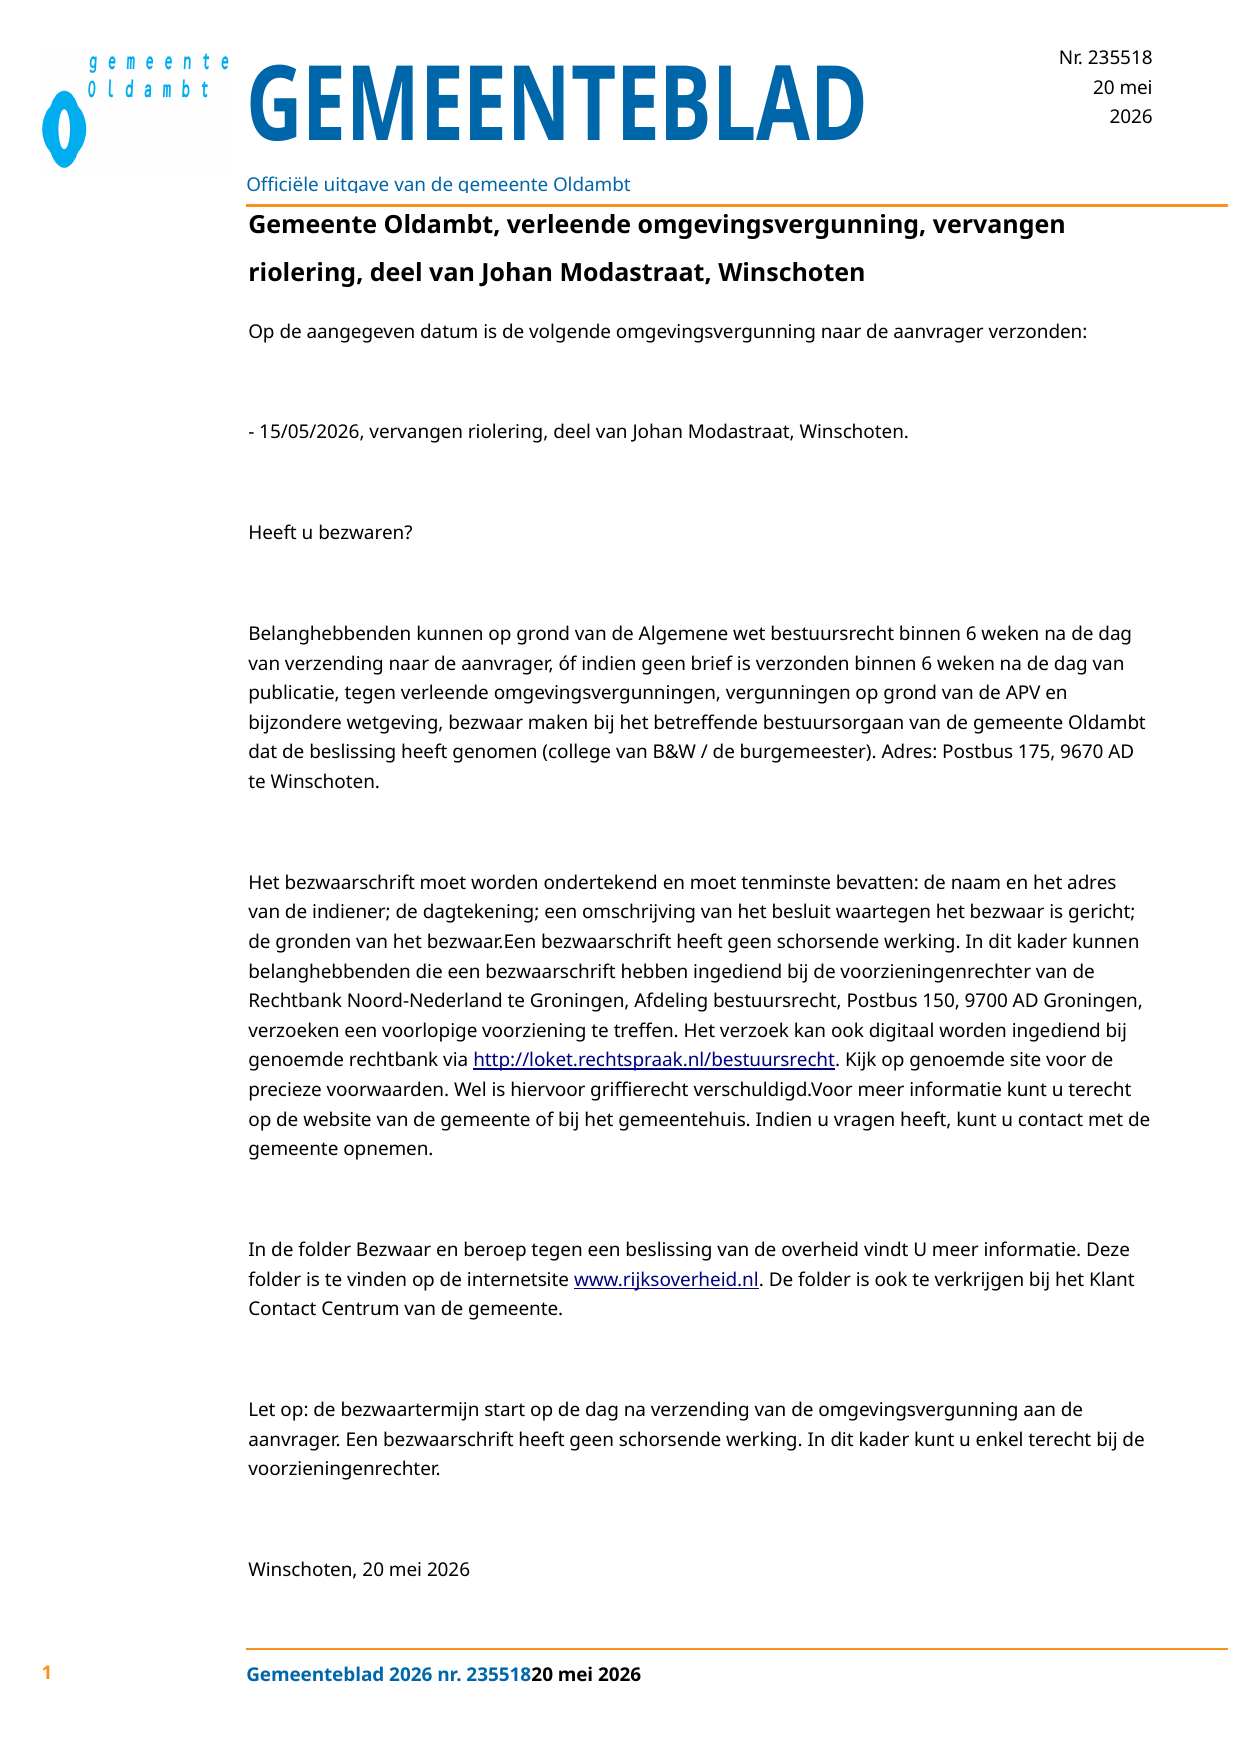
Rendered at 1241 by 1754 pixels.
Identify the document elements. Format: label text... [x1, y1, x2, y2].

text Heeft u bezwaren? [248, 519, 1152, 545]
text Belanghebbenden kunnen op grond van de Algemene wet bestuursrecht binnen 6 weken na de dag van verzending naar de aanvrager, óf indien geen brief is verzonden binnen 6 weken na de dag van publicatie, tegen verleende omgevingsvergunningen, vergunningen op grond van de APV en bijzondere wetgeving, bezwaar maken bij het betreffende bestuursorgaan van de gemeente Oldambt dat de beslissing heeft genomen (college van B&W / de burgemeester). Adres: Postbus 175, 9670 AD te Winschoten. [248, 620, 1152, 794]
text Winschoten, 20 mei 2026 [248, 1556, 1152, 1582]
text Gemeente Oldambt, verleende omgevingsvergunning, vervangen riolering, deel van Johan Modastraat, Winschoten [248, 207, 1152, 288]
text Op de aangegeven datum is de volgende omgevingsvergunning naar de aanvrager verzonden: [248, 318, 1152, 344]
text Het bezwaarschrift moet worden ondertekend en moet tenminste bevatten: de naam en het adres van de indiener; de dagtekening; een omschrijving van het besluit waartegen het bezwaar is gericht; de gronden van het bezwaar.Een bezwaarschrift heeft geen schorsende werking. In dit kader kunnen belanghebbenden die een bezwaarschrift hebben ingediend bij de voorzieningenrechter van de Rechtbank Noord-Nederland te Groningen, Afdeling bestuursrecht, Postbus 150, 9700 AD Groningen, verzoeken een voorlopige voorziening te treffen. Het verzoek kan ook digitaal worden ingediend bij genoemde rechtbank via http://loket.rechtspraak.nl/bestuursrecht. Kijk op genoemde site voor de precieze voorwaarden. Wel is hiervoor griffierecht verschuldigd.Voor meer informatie kunt u terecht op de website van de gemeente of bij het gemeentehuis. Indien u vragen heeft, kunt u contact met de gemeente opnemen. [248, 869, 1152, 1161]
text - 15/05/2026, vervangen riolering, deel van Johan Modastraat, Winschoten. [248, 419, 1152, 444]
text In de folder Bezwaar en beroep tegen een beslissing van de overheid vindt U meer informatie. Deze folder is te vinden op de internetsite www.rijksoverheid.nl. De folder is ook te verkrijgen bij het Klant Contact Centrum van de gemeente. [248, 1236, 1152, 1321]
text Let op: de bezwaartermijn start op de dag na verzending van de omgevingsvergunning aan de aanvrager. Een bezwaarschrift heeft geen schorsende werking. In dit kader kunt u enkel terecht bij de voorzieningenrechter. [248, 1396, 1152, 1481]
picture [41, 47, 231, 172]
